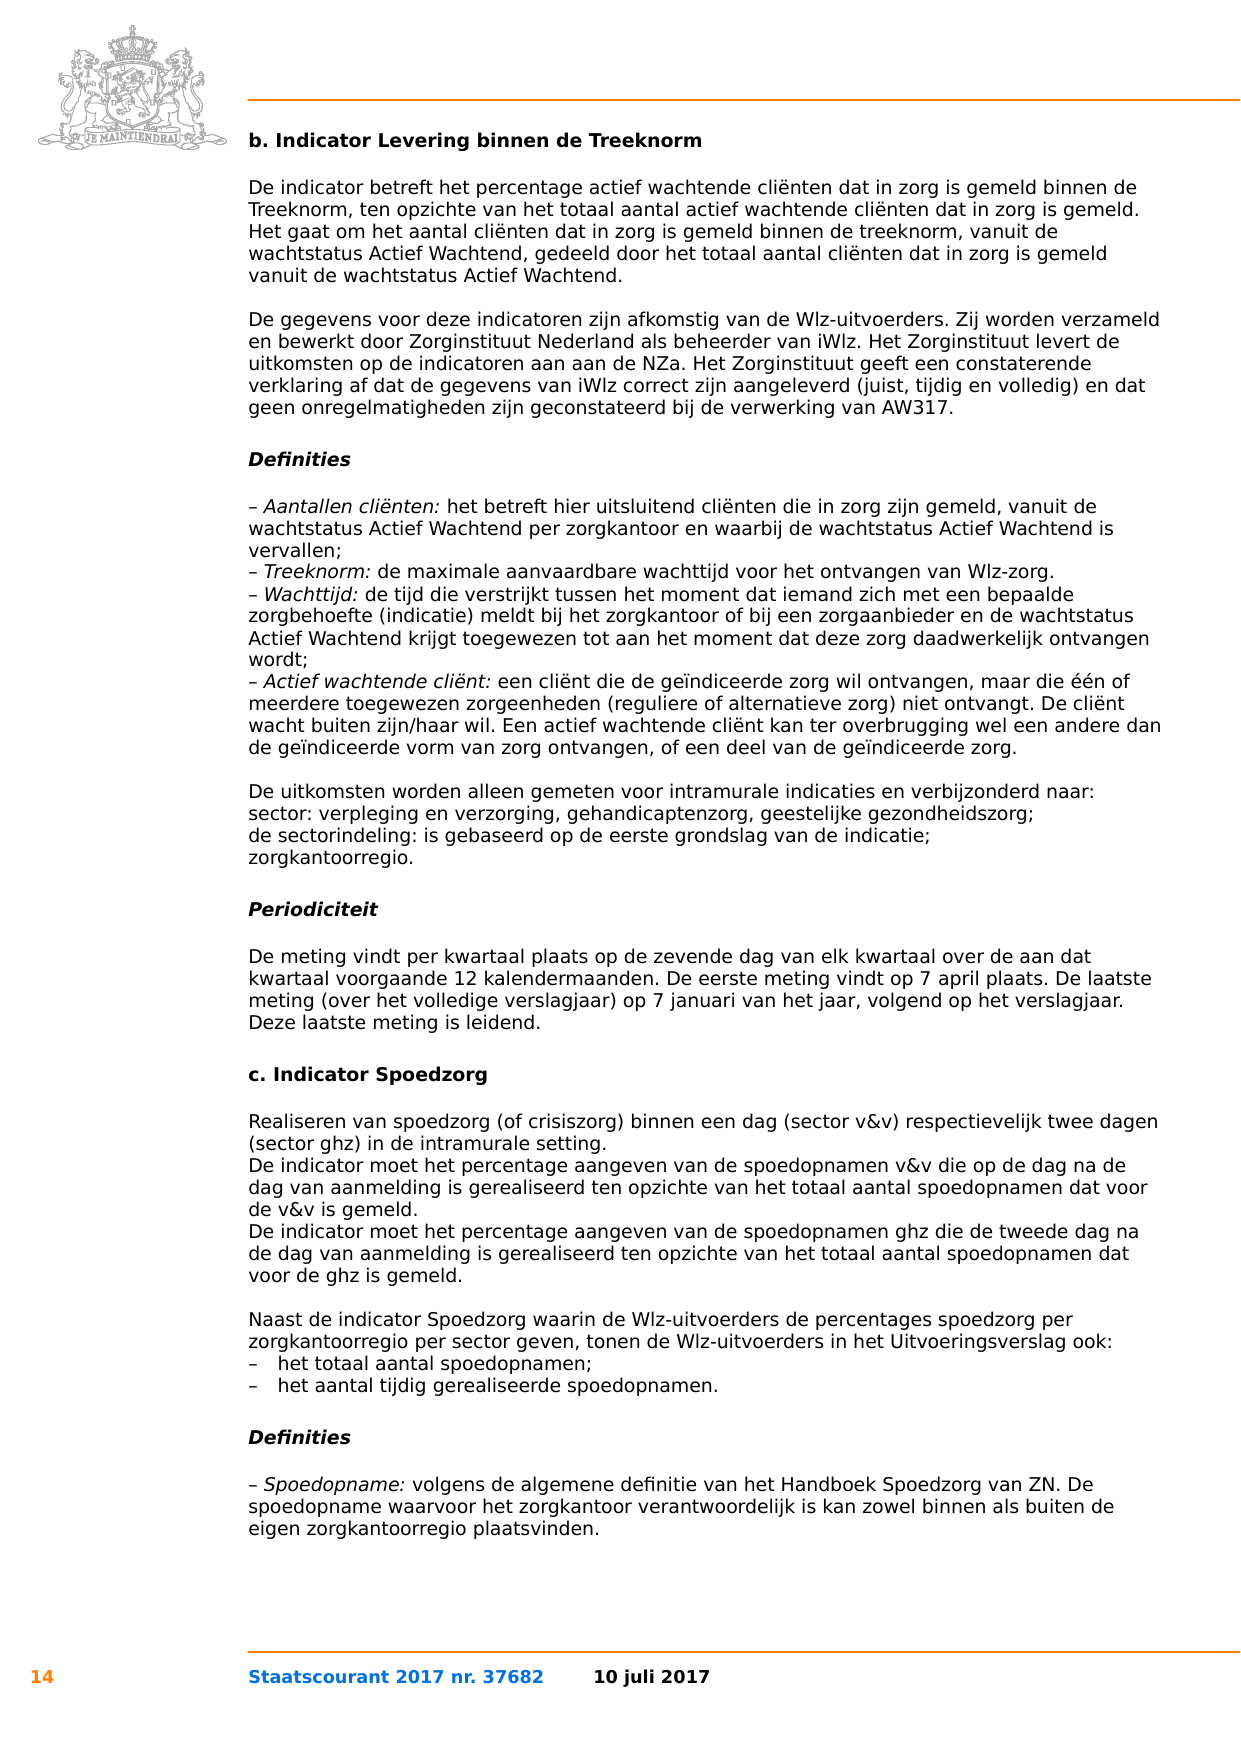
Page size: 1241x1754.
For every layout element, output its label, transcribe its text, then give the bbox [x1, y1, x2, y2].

text De indicator moet het percentage aangeven van de spoedopnamen ghz die de tweede dag na de dag van aanmelding is gerealiseerd ten opzichte van het totaal aantal spoedopnamen dat voor de ghz is gemeld. [248, 1221, 1163, 1287]
text De indicator moet het percentage aangeven van de spoedopnamen v&v die op de dag na de dag van aanmelding is gerealiseerd ten opzichte van het totaal aantal spoedopnamen dat voor de v&v is gemeld. [248, 1155, 1163, 1221]
subtitle b. Indicator Levering binnen de Treeknorm [248, 130, 1163, 152]
text – Spoedopname: volgens de algemene definitie van het Handboek Spoedzorg van ZN. De spoedopname waarvoor het zorgkantoor verantwoordelijk is kan zowel binnen als buiten de eigen zorgkantoorregio plaatsvinden. [248, 1473, 1163, 1539]
text De gegevens voor deze indicatoren zijn afkomstig van de Wlz-uitvoerders. Zij worden verzameld en bewerkt door Zorginstituut Nederland als beheerder van iWlz. Het Zorginstituut levert de uitkomsten op de indicatoren aan aan de NZa. Het Zorginstituut geeft een constaterende verklaring af dat de gegevens van iWlz correct zijn aangeleverd (juist, tijdig en volledig) en dat geen onregelmatigheden zijn geconstateerd bij de verwerking van AW317. [248, 309, 1163, 418]
text zorgkantoorregio. [248, 847, 1163, 869]
text De meting vindt per kwartaal plaats op de zevende dag van elk kwartaal over de aan dat kwartaal voorgaande 12 kalendermaanden. De eerste meting vindt op 7 april plaats. De laatste meting (over het volledige verslagjaar) op 7 januari van het jaar, volgend op het verslagjaar. Deze laatste meting is leidend. [248, 946, 1163, 1034]
text Realiseren van spoedzorg (of crisiszorg) binnen een dag (sector v&v) respectievelijk twee dagen (sector ghz) in de intramurale setting. [248, 1111, 1163, 1155]
text – het aantal tijdig gerealiseerde spoedopnamen. [248, 1374, 1163, 1397]
subtitle Definities [248, 1427, 1163, 1448]
text – Actief wachtende cliënt: een cliënt die de geïndiceerde zorg wil ontvangen, maar die één of meerdere toegewezen zorgeenheden (reguliere of alternatieve zorg) niet ontvangt. De cliënt wacht buiten zijn/haar wil. Een actief wachtende cliënt kan ter overbrugging wel een andere dan de geïndiceerde vorm van zorg ontvangen, of een deel van de geïndiceerde zorg. [248, 671, 1163, 759]
text de sectorindeling: is gebaseerd op de eerste grondslag van de indicatie; [248, 825, 1163, 847]
text De indicator betreft het percentage actief wachtende cliënten dat in zorg is gemeld binnen de Treeknorm, ten opzichte van het totaal aantal actief wachtende cliënten dat in zorg is gemeld. Het gaat om het aantal cliënten dat in zorg is gemeld binnen de treeknorm, vanuit de wachtstatus Actief Wachtend, gedeeld door het totaal aantal cliënten dat in zorg is gemeld vanuit de wachtstatus Actief Wachtend. [248, 177, 1163, 287]
subtitle Definities [248, 448, 1163, 471]
text – Wachttijd: de tijd die verstrijkt tussen het moment dat iemand zich met een bepaalde zorgbehoefte (indicatie) meldt bij het zorgkantoor of bij een zorgaanbieder en de wachtstatus Actief Wachtend krijgt toegewezen tot aan het moment dat deze zorg daadwerkelijk ontvangen wordt; [248, 583, 1163, 671]
text Naast de indicator Spoedzorg waarin de Wlz-uitvoerders de percentages spoedzorg per zorgkantoorregio per sector geven, tonen de Wlz-uitvoerders in het Uitvoeringsverslag ook: [248, 1309, 1163, 1353]
text sector: verpleging en verzorging, gehandicaptenzorg, geestelijke gezondheidszorg; [248, 803, 1163, 825]
text De uitkomsten worden alleen gemeten voor intramurale indicaties en verbijzonderd naar: [248, 781, 1163, 803]
picture [38, 25, 227, 150]
text – Treeknorm: de maximale aanvaardbare wachttijd voor het ontvangen van Wlz-zorg. [248, 561, 1163, 583]
subtitle Periodiciteit [248, 899, 1163, 921]
text – het totaal aantal spoedopnamen; [248, 1353, 1163, 1374]
subtitle c. Indicator Spoedzorg [248, 1064, 1163, 1086]
text – Aantallen cliënten: het betreft hier uitsluitend cliënten die in zorg zijn gemeld, vanuit de wachtstatus Actief Wachtend per zorgkantoor en waarbij de wachtstatus Actief Wachtend is vervallen; [248, 496, 1163, 561]
